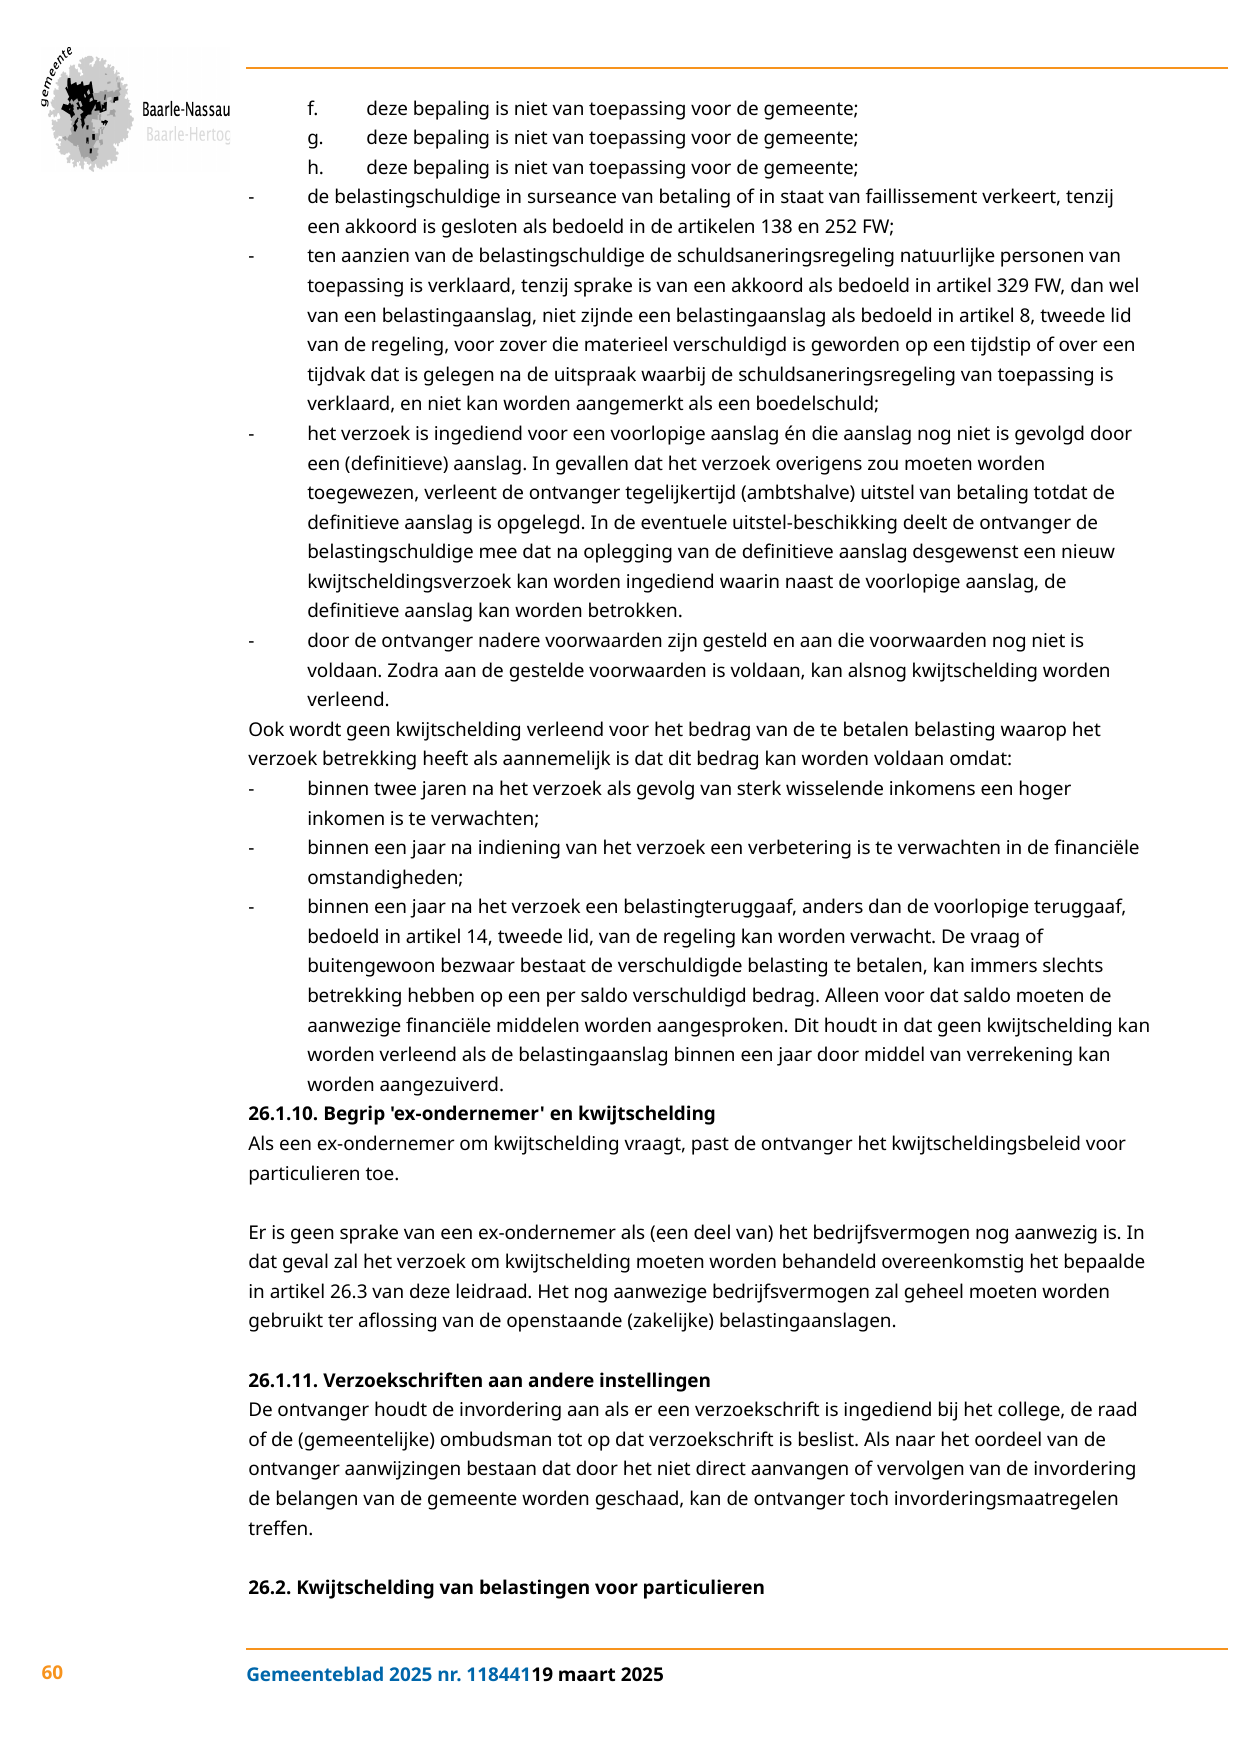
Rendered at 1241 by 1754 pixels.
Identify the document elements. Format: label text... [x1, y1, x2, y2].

list deze bepaling is niet van toepassing voor de gemeente; [307, 154, 1152, 180]
text 26.2. Kwijtschelding van belastingen voor particulieren [248, 1574, 1152, 1600]
list ten aanzien van de belastingschuldige de schuldsaneringsregeling natuurlijke personen van toepassing is verklaard, tenzij sprake is van een akkoord als bedoeld in artikel 329 FW, dan wel van een belastingaanslag, niet zijnde een belastingaanslag als bedoeld in artikel 8, tweede lid van de regeling, voor zover die materieel verschuldigd is geworden op een tijdstip of over een tijdvak dat is gelegen na de uitspraak waarbij de schuldsaneringsregeling van toepassing is verklaard, en niet kan worden aangemerkt als een boedelschuld; [248, 243, 1152, 416]
list de belastingschuldige in surseance van betaling of in staat van faillissement verkeert, tenzij een akkoord is gesloten als bedoeld in de artikelen 138 en 252 FW; [248, 183, 1152, 239]
list deze bepaling is niet van toepassing voor de gemeente; [307, 124, 1152, 150]
list binnen twee jaren na het verzoek als gevolg van sterk wisselende inkomens een hoger inkomen is te verwachten; [248, 775, 1152, 831]
text De ontvanger houdt de invordering aan als er een verzoekschrift is ingediend bij het college, de raad of de (gemeentelijke) ombudsman tot op dat verzoekschrift is beslist. Als naar het oordeel van de ontvanger aanwijzingen bestaan dat door het niet direct aanvangen of vervolgen van de invordering de belangen van de gemeente worden geschaad, kan de ontvanger toch invorderingsmaatregelen treffen. [248, 1396, 1152, 1541]
text 26.1.10. Begrip 'ex-ondernemer' en kwijtschelding [248, 1101, 1152, 1126]
list deze bepaling is niet van toepassing voor de gemeente; [307, 95, 1152, 121]
text Ook wordt geen kwijtschelding verleend voor het bedrag van de te betalen belasting waarop het verzoek betrekking heeft als aannemelijk is dat dit bedrag kan worden voldaan omdat: [248, 716, 1152, 771]
list binnen een jaar na het verzoek een belastingteruggaaf, anders dan de voorlopige teruggaaf, bedoeld in artikel 14, tweede lid, van de regeling kan worden verwacht. De vraag of buitengewoon bezwaar bestaat de verschuldigde belasting te betalen, kan immers slechts betrekking hebben op een per saldo verschuldigd bedrag. Alleen voor dat saldo moeten de aanwezige financiële middelen worden aangesproken. Dit houdt in dat geen kwijtschelding kan worden verleend als de belastingaanslag binnen een jaar door middel van verrekening kan worden aangezuiverd. [248, 893, 1152, 1097]
text Er is geen sprake van een ex-ondernemer als (een deel van) het bedrijfsvermogen nog aanwezig is. In dat geval zal het verzoek om kwijtschelding moeten worden behandeld overeenkomstig het bepaalde in artikel 26.3 van deze leidraad. Het nog aanwezige bedrijfsvermogen zal geheel moeten worden gebruikt ter aflossing van de openstaande (zakelijke) belastingaanslagen. [248, 1219, 1152, 1333]
picture [41, 47, 231, 172]
list binnen een jaar na indiening van het verzoek een verbetering is te verwachten in de financiële omstandigheden; [248, 834, 1152, 890]
list het verzoek is ingediend voor een voorlopige aanslag én die aanslag nog niet is gevolgd door een (definitieve) aanslag. In gevallen dat het verzoek overigens zou moeten worden toegewezen, verleent de ontvanger tegelijkertijd (ambtshalve) uitstel van betaling totdat de definitieve aanslag is opgelegd. In de eventuele uitstel-beschikking deelt de ontvanger de belastingschuldige mee dat na oplegging van de definitieve aanslag desgewenst een nieuw kwijtscheldingsverzoek kan worden ingediend waarin naast de voorlopige aanslag, de definitieve aanslag kan worden betrokken. [248, 420, 1152, 623]
list door de ontvanger nadere voorwaarden zijn gesteld en aan die voorwaarden nog niet is voldaan. Zodra aan de gestelde voorwaarden is voldaan, kan alsnog kwijtschelding worden verleend. [248, 627, 1152, 712]
text Als een ex-ondernemer om kwijtschelding vraagt, past de ontvanger het kwijtscheldingsbeleid voor particulieren toe. [248, 1130, 1152, 1186]
text 26.1.11. Verzoekschriften aan andere instellingen [248, 1367, 1152, 1393]
